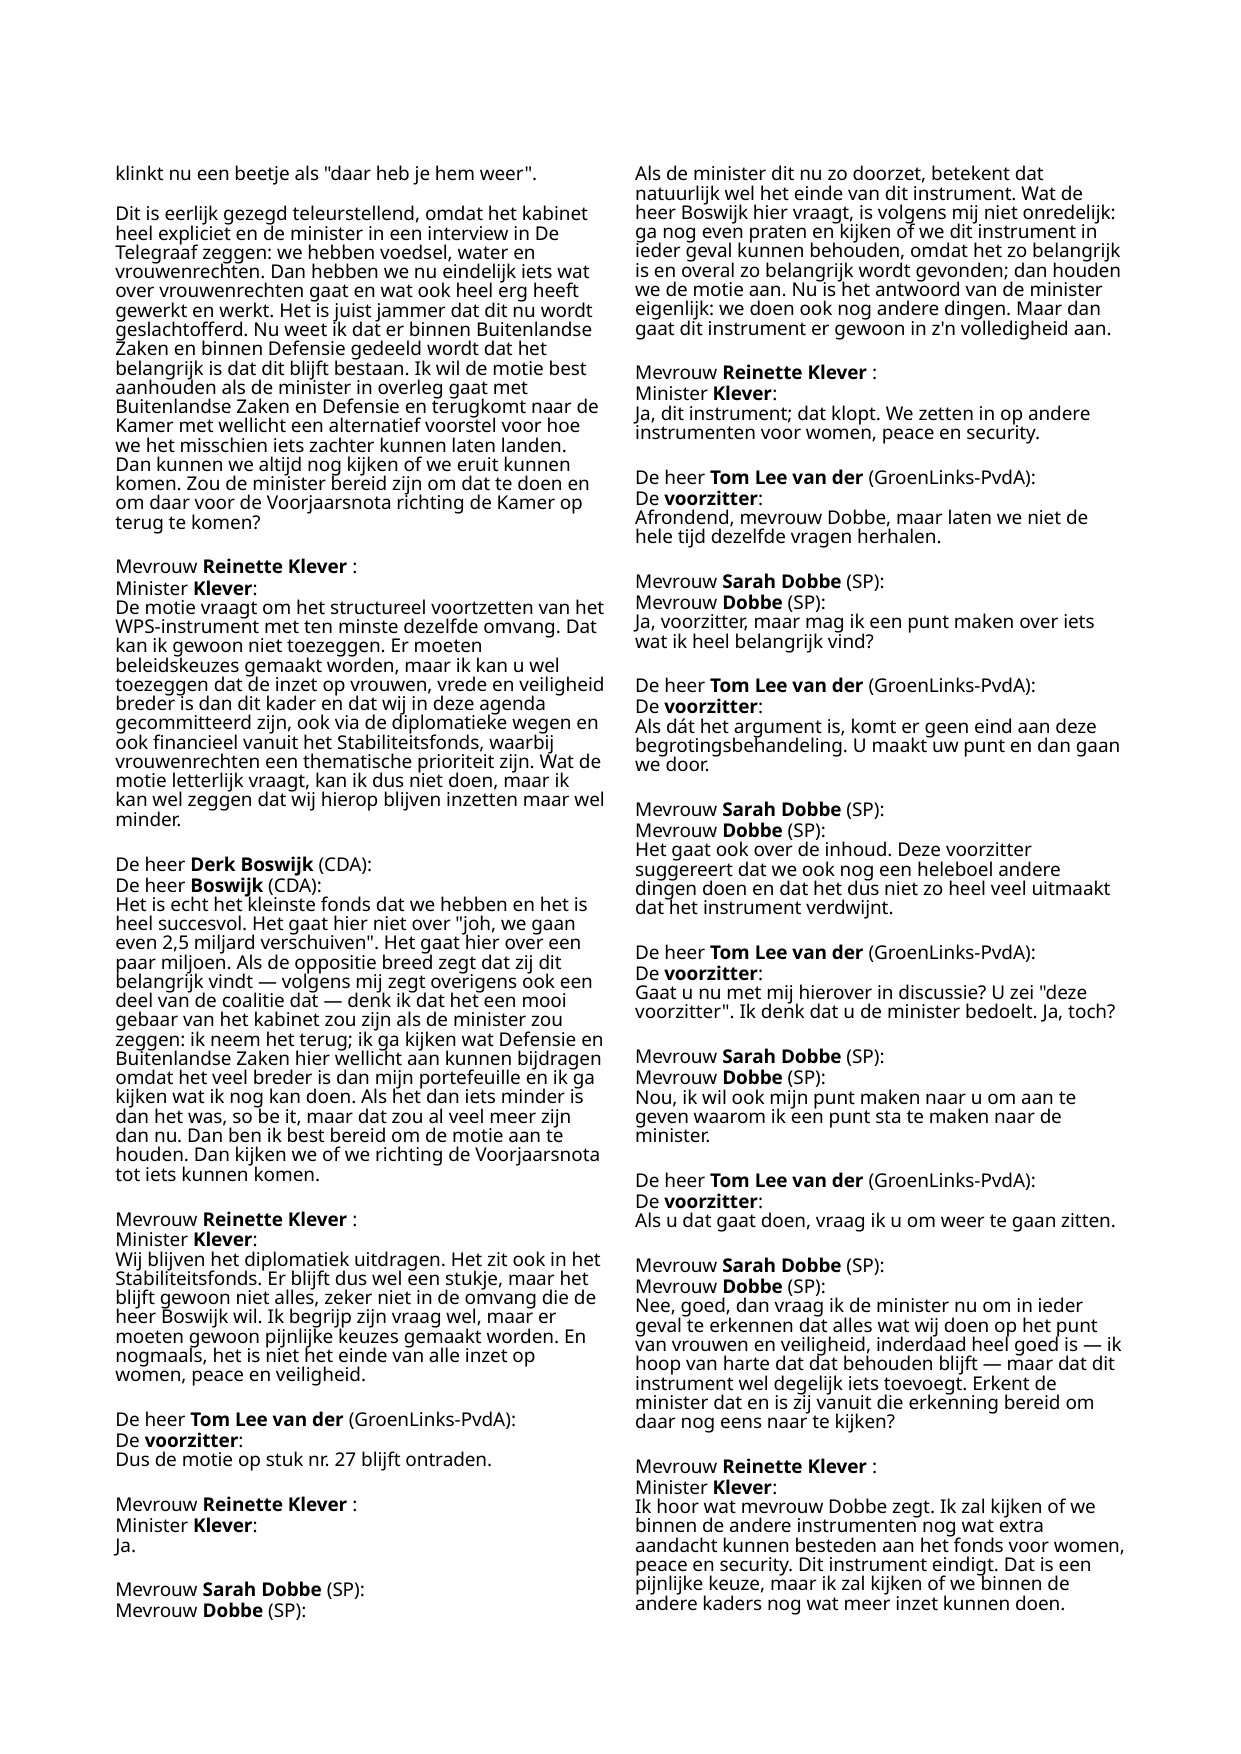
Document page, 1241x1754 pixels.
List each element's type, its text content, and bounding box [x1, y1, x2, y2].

text De heer Tom Lee van der (GroenLinks-PvdA): [115, 1406, 605, 1432]
text Dit is eerlijk gezegd teleurstellend, omdat het kabinet heel expliciet en de minister in een interview in De Telegraaf zeggen: we hebben voedsel, water en vrouwenrechten. Dan hebben we nu eindelijk iets wat over vrouwenrechten gaat en wat ook heel erg heeft gewerkt en werkt. Het is juist jammer dat dit nu wordt geslachtofferd. Nu weet ik dat er binnen Buitenlandse Zaken en binnen Defensie gedeeld wordt dat het belangrijk is dat dit blijft bestaan. Ik wil de motie best aanhouden als de minister in overleg gaat met Buitenlandse Zaken en Defensie en terugkomt naar de Kamer met wellicht een alternatief voorstel voor hoe we het misschien iets zachter kunnen laten landen. Dan kunnen we altijd nog kijken of we eruit kunnen komen. Zou de minister bereid zijn om dat te doen en om daar voor de Voorjaarsnota richting de Kamer op terug te komen? [115, 205, 605, 533]
text Mevrouw Sarah Dobbe (SP): [635, 796, 1125, 822]
text Nee, goed, dan vraag ik de minister nu om in ieder geval te erkennen dat alles wat wij doen op het punt van vrouwen en veiligheid, inderdaad heel goed is — ik hoop van harte dat dat behouden blijft — maar dat dit instrument wel degelijk iets toevoegt. Erkent de minister dat en is zij vanuit die erkenning bereid om daar nog eens naar te kijken? [635, 1297, 1125, 1432]
text De heer Tom Lee van der (GroenLinks-PvdA): [635, 673, 1125, 698]
text Mevrouw Reinette Klever : [635, 1453, 1125, 1479]
text Mevrouw Reinette Klever : [115, 554, 605, 579]
text Minister Klever: [115, 1231, 605, 1251]
text Minister Klever: [115, 1517, 605, 1537]
text Het gaat ook over de inhoud. Deze voorzitter suggereert dat we ook nog een heleboel andere dingen doen en dat het dus niet zo heel veel uitmaakt dat het instrument verdwijnt. [635, 841, 1125, 918]
text De voorzitter: [635, 490, 1125, 509]
text De voorzitter: [635, 698, 1125, 718]
text Mevrouw Sarah Dobbe (SP): [635, 1044, 1125, 1069]
text De heer Tom Lee van der (GroenLinks-PvdA): [635, 939, 1125, 965]
text De heer Boswijk (CDA): [115, 877, 605, 896]
text Het is echt het kleinste fonds dat we hebben en het is heel succesvol. Het gaat hier niet over "joh, we gaan even 2,5 miljard verschuiven". Het gaat hier over een paar miljoen. Als de oppositie breed zegt dat zij dit belangrijk vindt — volgens mij zegt overigens ook een deel van de coalitie dat — denk ik dat het een mooi gebaar van het kabinet zou zijn als de minister zou zeggen: ik neem het terug; ik ga kijken wat Defensie en Buitenlandse Zaken hier wellicht aan kunnen bijdragen omdat het veel breder is dan mijn portefeuille en ik ga kijken wat ik nog kan doen. Als het dan iets minder is dan het was, so be it, maar dat zou al veel meer zijn dan nu. Dan ben ik best bereid om de motie aan te houden. Dan kijken we of we richting de Voorjaarsnota tot iets kunnen komen. [115, 896, 605, 1185]
text Mevrouw Sarah Dobbe (SP): [635, 568, 1125, 594]
text Dus de motie op stuk nr. 27 blijft ontraden. [115, 1451, 605, 1471]
text De heer Tom Lee van der (GroenLinks-PvdA): [635, 464, 1125, 490]
text Mevrouw Dobbe (SP): [115, 1602, 605, 1622]
text Minister Klever: [635, 1479, 1125, 1498]
text Als dát het argument is, komt er geen eind aan deze begrotingsbehandeling. U maakt uw punt en dan gaan we door. [635, 718, 1125, 776]
text Als de minister dit nu zo doorzet, betekent dat natuurlijk wel het einde van dit instrument. Wat de heer Boswijk hier vraagt, is volgens mij niet onredelijk: ga nog even praten en kijken of we dit instrument in ieder geval kunnen behouden, omdat het zo belangrijk is en overal zo belangrijk wordt gevonden; dan houden we de motie aan. Nu is het antwoord van de minister eigenlijk: we doen ook nog andere dingen. Maar dan gaat dit instrument er gewoon in z'n volledigheid aan. [635, 165, 1125, 339]
text Als u dat gaat doen, vraag ik u om weer te gaan zitten. [635, 1212, 1125, 1232]
text De heer Tom Lee van der (GroenLinks-PvdA): [635, 1167, 1125, 1193]
text Mevrouw Dobbe (SP): [635, 1278, 1125, 1297]
text De voorzitter: [115, 1432, 605, 1451]
text Mevrouw Sarah Dobbe (SP): [635, 1252, 1125, 1278]
text Wij blijven het diplomatiek uitdragen. Het zit ook in het Stabiliteitsfonds. Er blijft dus wel een stukje, maar het blijft gewoon niet alles, zeker niet in de omvang die de heer Boswijk wil. Ik begrijp zijn vraag wel, maar er moeten gewoon pijnlijke keuzes gemaakt worden. En nogmaals, het is niet het einde van alle inzet op women, peace en veiligheid. [115, 1251, 605, 1386]
text Mevrouw Dobbe (SP): [635, 1069, 1125, 1089]
text Minister Klever: [115, 579, 605, 599]
text Ja, voorzitter, maar mag ik een punt maken over iets wat ik heel belangrijk vind? [635, 613, 1125, 652]
text Mevrouw Dobbe (SP): [635, 822, 1125, 841]
text Nou, ik wil ook mijn punt maken naar u om aan te geven waarom ik een punt sta te maken naar de minister. [635, 1089, 1125, 1146]
text De voorzitter: [635, 1193, 1125, 1212]
text Ja, dit instrument; dat klopt. We zetten in op andere instrumenten voor women, peace en security. [635, 404, 1125, 443]
text Mevrouw Reinette Klever : [635, 359, 1125, 385]
text Afrondend, mevrouw Dobbe, maar laten we niet de hele tijd dezelfde vragen herhalen. [635, 509, 1125, 547]
text De motie vraagt om het structureel voortzetten van het WPS-instrument met ten minste dezelfde omvang. Dat kan ik gewoon niet toezeggen. Er moeten beleidskeuzes gemaakt worden, maar ik kan u wel toezeggen dat de inzet op vrouwen, vrede en veiligheid breder is dan dit kader en dat wij in deze agenda gecommitteerd zijn, ook via de diplomatieke wegen en ook financieel vanuit het Stabiliteitsfonds, waarbij vrouwenrechten een thematische prioriteit zijn. Wat de motie letterlijk vraagt, kan ik dus niet doen, maar ik kan wel zeggen dat wij hierop blijven inzetten maar wel minder. [115, 599, 605, 830]
text Mevrouw Reinette Klever : [115, 1206, 605, 1231]
text Mevrouw Dobbe (SP): [635, 594, 1125, 613]
text Mevrouw Reinette Klever : [115, 1492, 605, 1517]
text Ja. [115, 1537, 605, 1556]
text De heer Derk Boswijk (CDA): [115, 851, 605, 877]
text Ik hoor wat mevrouw Dobbe zegt. Ik zal kijken of we binnen de andere instrumenten nog wat extra aandacht kunnen besteden aan het fonds voor women, peace en security. Dit instrument eindigt. Dat is een pijnlijke keuze, maar ik zal kijken of we binnen de andere kaders nog wat meer inzet kunnen doen. [635, 1498, 1125, 1614]
text Minister Klever: [635, 385, 1125, 404]
text klinkt nu een beetje als "daar heb je hem weer". [115, 165, 605, 184]
text De voorzitter: [635, 965, 1125, 984]
text Gaat u nu met mij hierover in discussie? U zei "deze voorzitter". Ik denk dat u de minister bedoelt. Ja, toch? [635, 984, 1125, 1023]
text Mevrouw Sarah Dobbe (SP): [115, 1577, 605, 1602]
